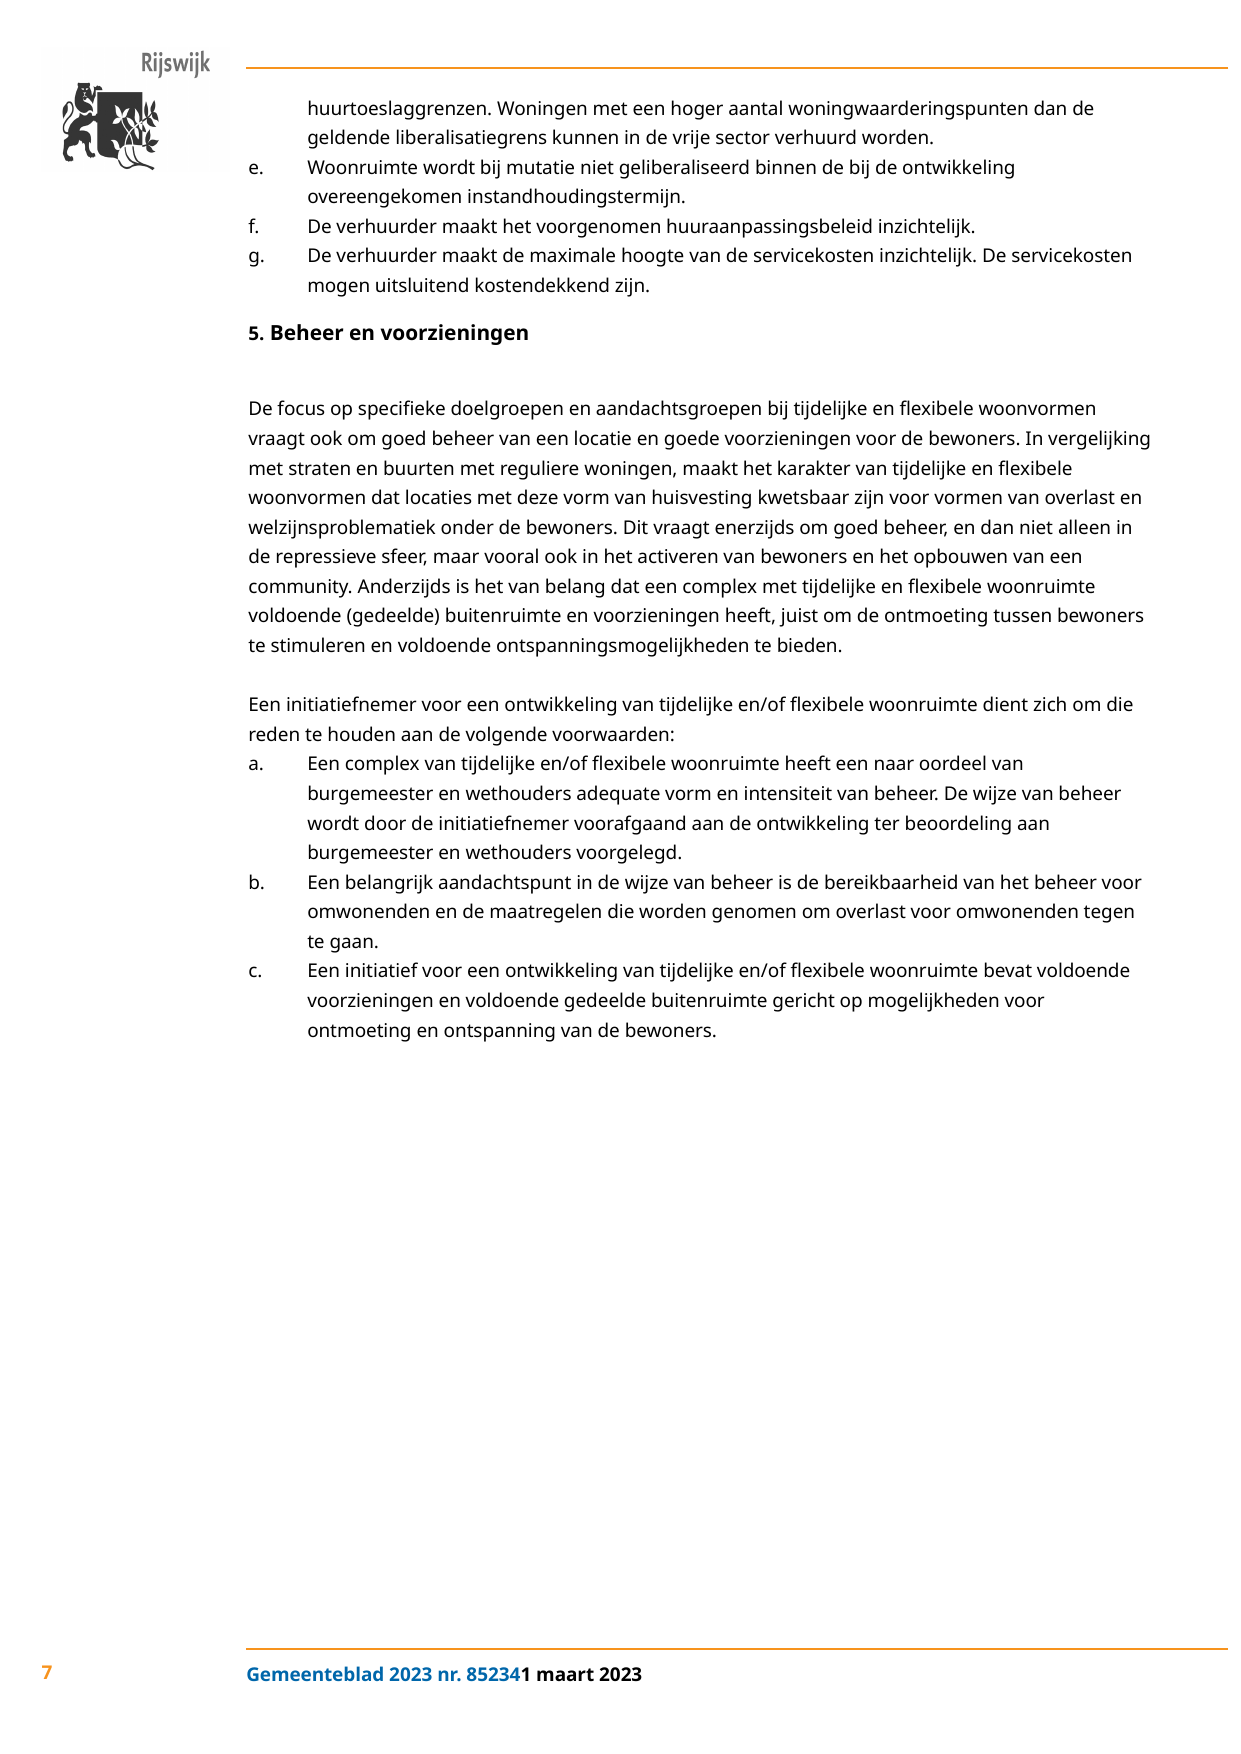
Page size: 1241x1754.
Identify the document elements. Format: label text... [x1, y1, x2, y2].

text Een initiatiefnemer voor een ontwikkeling van tijdelijke en/of flexibele woonruimte dient zich om die reden te houden aan de volgende voorwaarden: [248, 691, 1152, 747]
list Een complex van tijdelijke en/of flexibele woonruimte heeft een naar oordeel van burgemeester en wethouders adequate vorm en intensiteit van beheer. De wijze van beheer wordt door de initiatiefnemer voorafgaand aan de ontwikkeling ter beoordeling aan burgemeester en wethouders voorgelegd. [248, 751, 1152, 865]
text De focus op specifieke doelgroepen en aandachtsgroepen bij tijdelijke en flexibele woonvormen vraagt ook om goed beheer van een locatie en goede voorzieningen voor de bewoners. In vergelijking met straten en buurten met reguliere woningen, maakt het karakter van tijdelijke en flexibele woonvormen dat locaties met deze vorm van huisvesting kwetsbaar zijn voor vormen van overlast en welzijnsproblematiek onder de bewoners. Dit vraagt enerzijds om goed beheer, en dan niet alleen in de repressieve sfeer, maar vooral ook in het activeren van bewoners en het opbouwen van een community. Anderzijds is het van belang dat een complex met tijdelijke en flexibele woonruimte voldoende (gedeelde) buitenruimte en voorzieningen heeft, juist om de ontmoeting tussen bewoners te stimuleren en voldoende ontspanningsmogelijkheden te bieden. [248, 396, 1152, 658]
list Woonruimte wordt bij mutatie niet geliberaliseerd binnen de bij de ontwikkeling overeengekomen instandhoudingstermijn. [248, 154, 1152, 209]
list Een belangrijk aandachtspunt in de wijze van beheer is de bereikbaarheid van het beheer voor omwonenden en de maatregelen die worden genomen om overlast voor omwonenden tegen te gaan. [248, 869, 1152, 954]
list De verhuurder maakt het voorgenomen huuraanpassingsbeleid inzichtelijk. [248, 213, 1152, 239]
picture [41, 47, 231, 172]
list Een initiatief voor een ontwikkeling van tijdelijke en/of flexibele woonruimte bevat voldoende voorzieningen en voldoende gedeelde buitenruimte gericht op mogelijkheden voor ontmoeting en ontspanning van de bewoners. [248, 958, 1152, 1043]
text 5. Beheer en voorzieningen [248, 318, 1152, 346]
list huurtoeslaggrenzen. Woningen met een hoger aantal woningwaarderingspunten dan de geldende liberalisatiegrens kunnen in de vrije sector verhuurd worden. [248, 95, 1152, 150]
list De verhuurder maakt de maximale hoogte van de servicekosten inzichtelijk. De servicekosten mogen uitsluitend kostendekkend zijn. [248, 243, 1152, 298]
